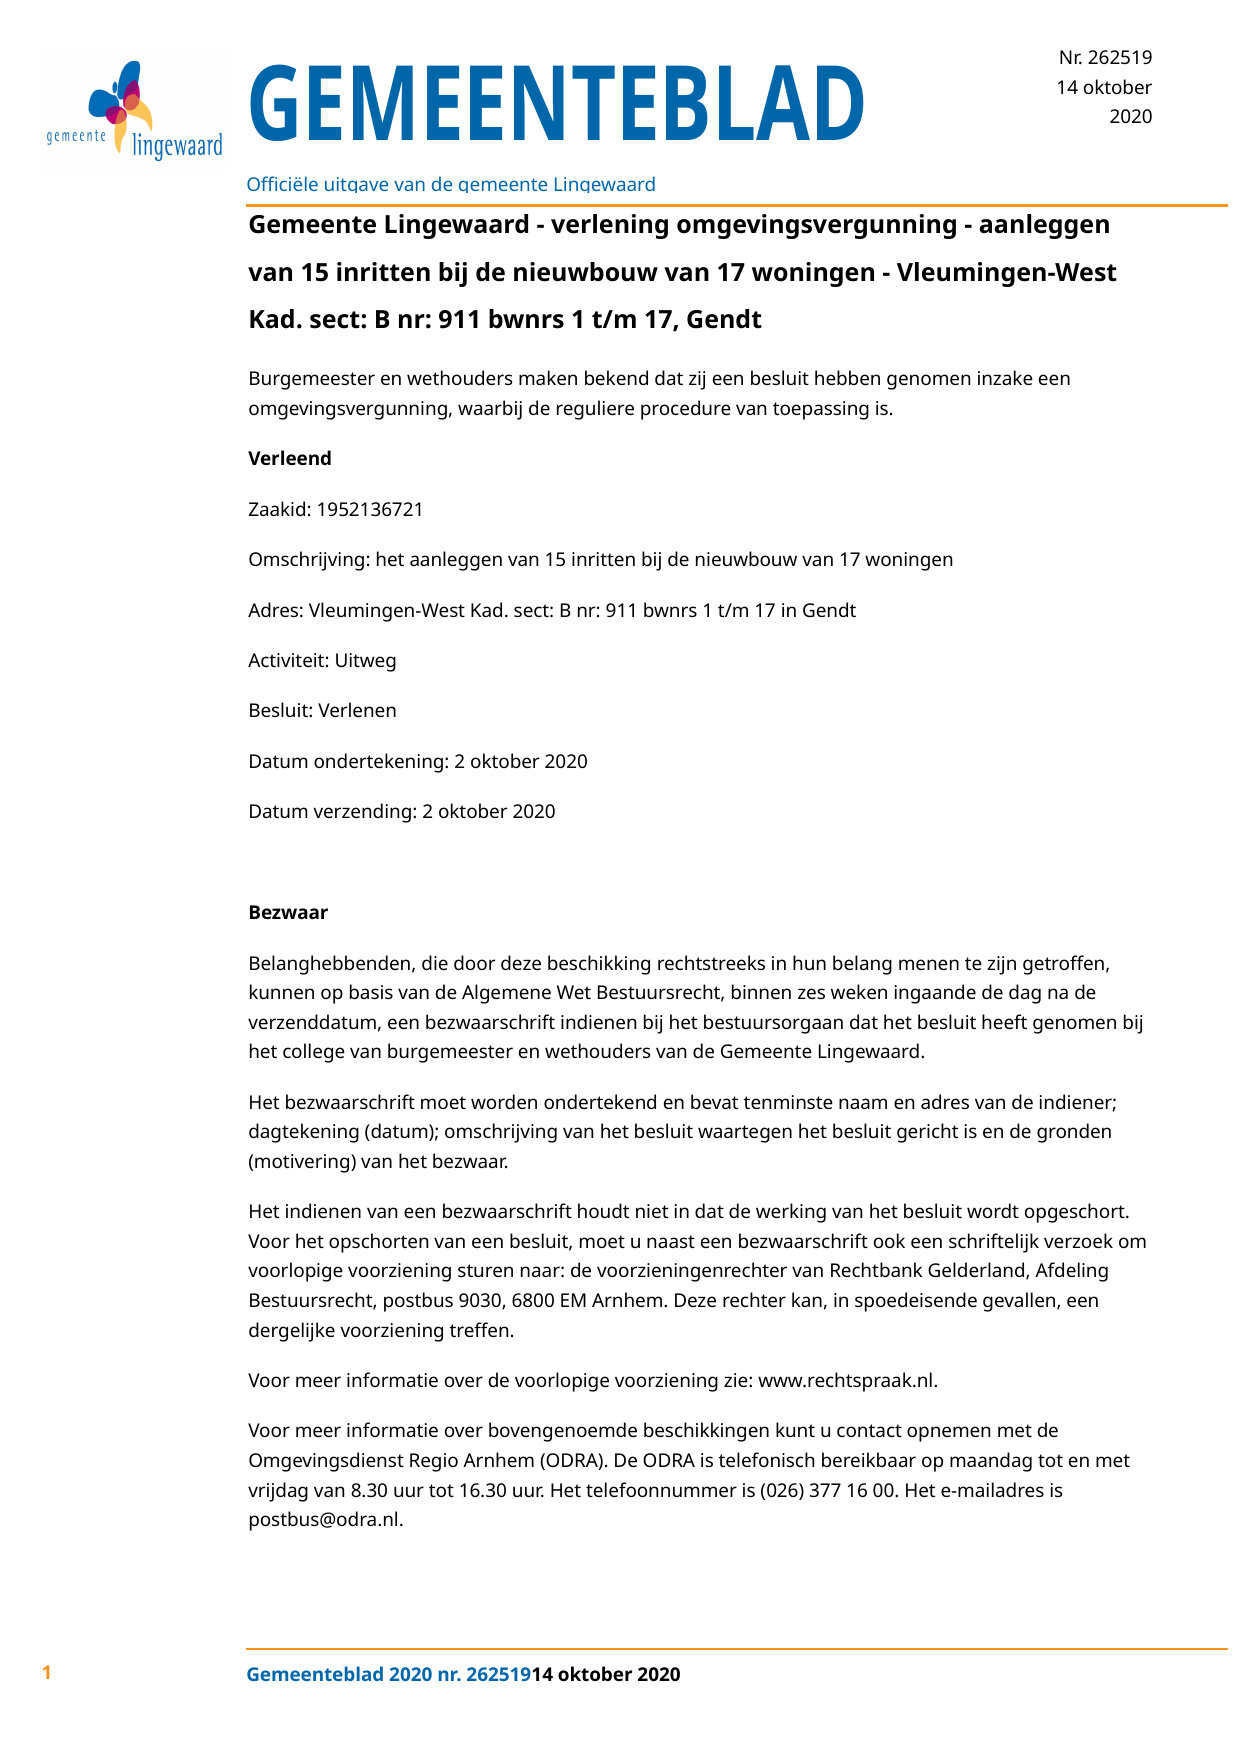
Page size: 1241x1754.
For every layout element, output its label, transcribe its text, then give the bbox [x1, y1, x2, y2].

text Datum ondertekening: 2 oktober 2020 [248, 748, 1152, 774]
picture [41, 47, 231, 172]
text Datum verzending: 2 oktober 2020 [248, 798, 1152, 824]
text Belanghebbenden, die door deze beschikking rechtstreeks in hun belang menen te zijn getroffen, kunnen op basis van de Algemene Wet Bestuursrecht, binnen zes weken ingaande de dag na de verzenddatum, een bezwaarschrift indienen bij het bestuursorgaan dat het besluit heeft genomen bij het college van burgemeester en wethouders van de Gemeente Lingewaard. [248, 950, 1152, 1064]
text Zaakid: 1952136721 [248, 496, 1152, 522]
text Voor meer informatie over bovengenoemde beschikkingen kunt u contact opnemen met de Omgevingsdienst Regio Arnhem (ODRA). De ODRA is telefonisch bereikbaar op maandag tot en met vrijdag van 8.30 uur tot 16.30 uur. Het telefoonnummer is (026) 377 16 00. Het e-mailadres is postbus@odra.nl. [248, 1418, 1152, 1532]
text Adres: Vleumingen-West Kad. sect: B nr: 911 bwnrs 1 t/m 17 in Gendt [248, 597, 1152, 622]
text Activiteit: Uitweg [248, 647, 1152, 673]
text Het indienen van een bezwaarschrift houdt niet in dat de werking van het besluit wordt opgeschort. Voor het opschorten van een besluit, moet u naast een bezwaarschrift ook een schriftelijk verzoek om voorlopige voorziening sturen naar: de voorzieningenrechter van Rechtbank Gelderland, Afdeling Bestuursrecht, postbus 9030, 6800 EM Arnhem. Deze rechter kan, in spoedeisende gevallen, een dergelijke voorziening treffen. [248, 1198, 1152, 1342]
text Voor meer informatie over de voorlopige voorziening zie: www.rechtspraak.nl. [248, 1367, 1152, 1393]
text Gemeente Lingewaard - verlening omgevingsvergunning - aanleggen van 15 inritten bij de nieuwbouw van 17 woningen - Vleumingen-West Kad. sect: B nr: 911 bwnrs 1 t/m 17, Gendt [248, 207, 1152, 336]
text Het bezwaarschrift moet worden ondertekend en bevat tenminste naam en adres van de indiener; dagtekening (datum); omschrijving van het besluit waartegen het besluit gericht is en de gronden (motivering) van het bezwaar. [248, 1089, 1152, 1174]
text Verleend [248, 446, 1152, 471]
text Besluit: Verlenen [248, 698, 1152, 723]
text Burgemeester en wethouders maken bekend dat zij een besluit hebben genomen inzake een omgevingsvergunning, waarbij de reguliere procedure van toepassing is. [248, 366, 1152, 421]
text Bezwaar [248, 899, 1152, 925]
text Omschrijving: het aanleggen van 15 inritten bij de nieuwbouw van 17 woningen [248, 546, 1152, 572]
